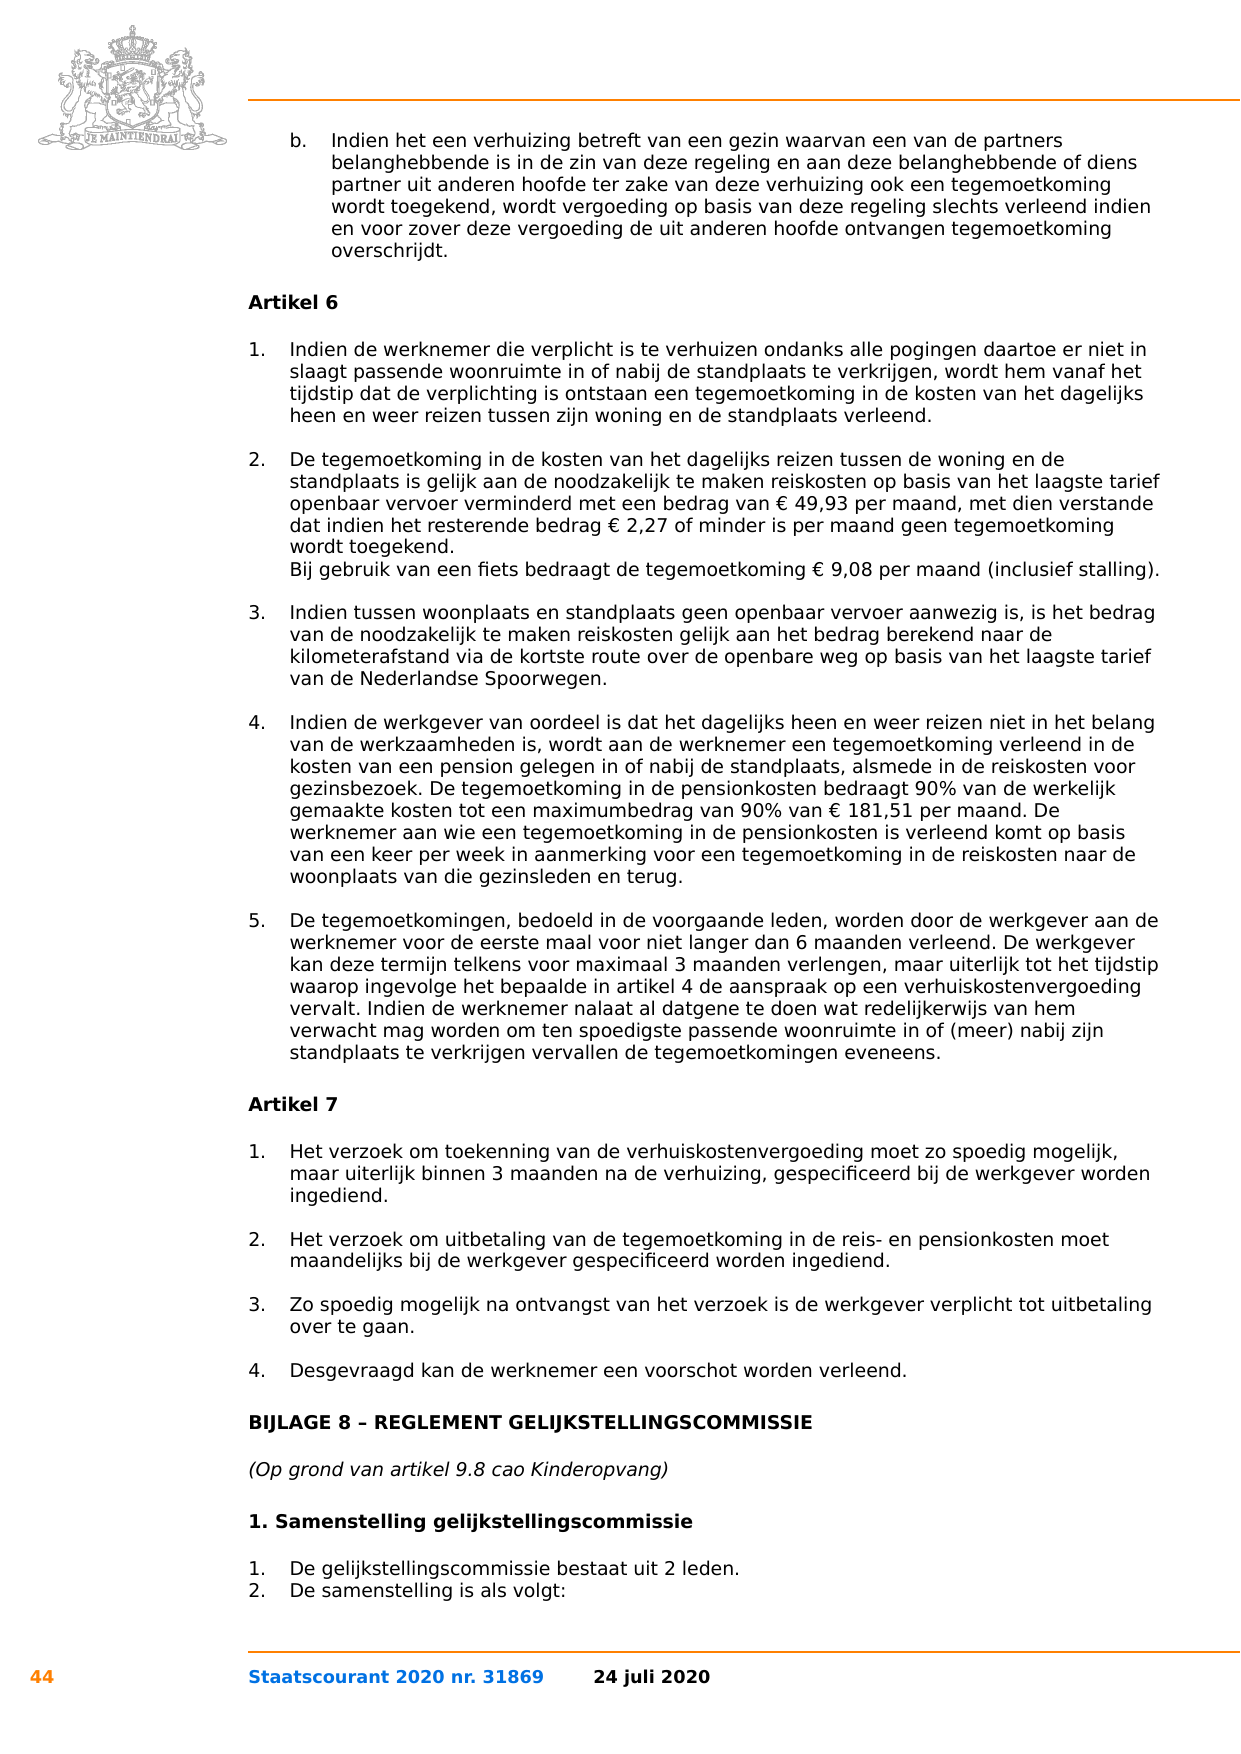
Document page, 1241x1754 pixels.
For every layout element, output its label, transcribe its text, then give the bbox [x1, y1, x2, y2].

text 4. Indien de werkgever van oordeel is dat het dagelijks heen en weer reizen niet in het belang van de werkzaamheden is, wordt aan de werknemer een tegemoetkoming verleend in de kosten van een pension gelegen in of nabij de standplaats, alsmede in de reiskosten voor gezinsbezoek. De tegemoetkoming in de pensionkosten bedraagt 90% van de werkelijk gemaakte kosten tot een maximumbedrag van 90% van € 181,51 per maand. De werknemer aan wie een tegemoetkoming in de pensionkosten is verleend komt op basis van een keer per week in aanmerking voor een tegemoetkoming in de reiskosten naar de woonplaats van die gezinsleden en terug. [248, 712, 1163, 888]
text 1. De gelijkstellingscommissie bestaat uit 2 leden. [248, 1558, 1163, 1580]
text 1. Het verzoek om toekenning van de verhuiskostenvergoeding moet zo spoedig mogelijk, maar uiterlijk binnen 3 maanden na de verhuizing, gespecificeerd bij de werkgever worden ingediend. [248, 1141, 1163, 1207]
text 5. De tegemoetkomingen, bedoeld in de voorgaande leden, worden door de werkgever aan de werknemer voor de eerste maal voor niet langer dan 6 maanden verleend. De werkgever kan deze termijn telkens voor maximaal 3 maanden verlengen, maar uiterlijk tot het tijdstip waarop ingevolge het bepaalde in artikel 4 de aanspraak op een verhuiskostenvergoeding vervalt. Indien de werknemer nalaat al datgene te doen wat redelijkerwijs van hem verwacht mag worden om ten spoedigste passende woonruimte in of (meer) nabij zijn standplaats te verkrijgen vervallen de tegemoetkomingen eveneens. [248, 910, 1163, 1064]
text Bij gebruik van een fiets bedraagt de tegemoetkoming € 9,08 per maand (inclusief stalling). [289, 558, 1163, 580]
subtitle Artikel 6 [248, 292, 1163, 314]
text 2. Het verzoek om uitbetaling van de tegemoetkoming in de reis- en pensionkosten moet maandelijks bij de werkgever gespecificeerd worden ingediend. [248, 1228, 1163, 1272]
text 1. Indien de werknemer die verplicht is te verhuizen ondanks alle pogingen daartoe er niet in slaagt passende woonruimte in of nabij de standplaats te verkrijgen, wordt hem vanaf het tijdstip dat de verplichting is ontstaan een tegemoetkoming in de kosten van het dagelijks heen en weer reizen tussen zijn woning en de standplaats verleend. [248, 339, 1163, 427]
text b. Indien het een verhuizing betreft van een gezin waarvan een van de partners belanghebbende is in de zin van deze regeling en aan deze belanghebbende of diens partner uit anderen hoofde ter zake van deze verhuizing ook een tegemoetkoming wordt toegekend, wordt vergoeding op basis van deze regeling slechts verleend indien en voor zover deze vergoeding de uit anderen hoofde ontvangen tegemoetkoming overschrijdt. [289, 130, 1163, 262]
text 2. De tegemoetkoming in de kosten van het dagelijks reizen tussen de woning en de standplaats is gelijk aan de noodzakelijk te maken reiskosten op basis van het laagste tarief openbaar vervoer verminderd met een bedrag van € 49,93 per maand, met dien verstande dat indien het resterende bedrag € 2,27 of minder is per maand geen tegemoetkoming wordt toegekend. [248, 448, 1163, 558]
picture [38, 25, 227, 150]
subtitle BIJLAGE 8 – REGLEMENT GELIJKSTELLINGSCOMMISSIE [248, 1412, 1163, 1434]
text (Op grond van artikel 9.8 cao Kinderopvang) [248, 1459, 1163, 1481]
text 2. De samenstelling is als volgt: [248, 1580, 1163, 1602]
subtitle 1. Samenstelling gelijkstellingscommissie [248, 1511, 1163, 1533]
text 4. Desgevraagd kan de werknemer een voorschot worden verleend. [248, 1360, 1163, 1382]
text 3. Indien tussen woonplaats en standplaats geen openbaar vervoer aanwezig is, is het bedrag van de noodzakelijk te maken reiskosten gelijk aan het bedrag berekend naar de kilometerafstand via de kortste route over de openbare weg op basis van het laagste tarief van de Nederlandse Spoorwegen. [248, 602, 1163, 690]
text 3. Zo spoedig mogelijk na ontvangst van het verzoek is de werkgever verplicht tot uitbetaling over te gaan. [248, 1294, 1163, 1338]
subtitle Artikel 7 [248, 1094, 1163, 1116]
